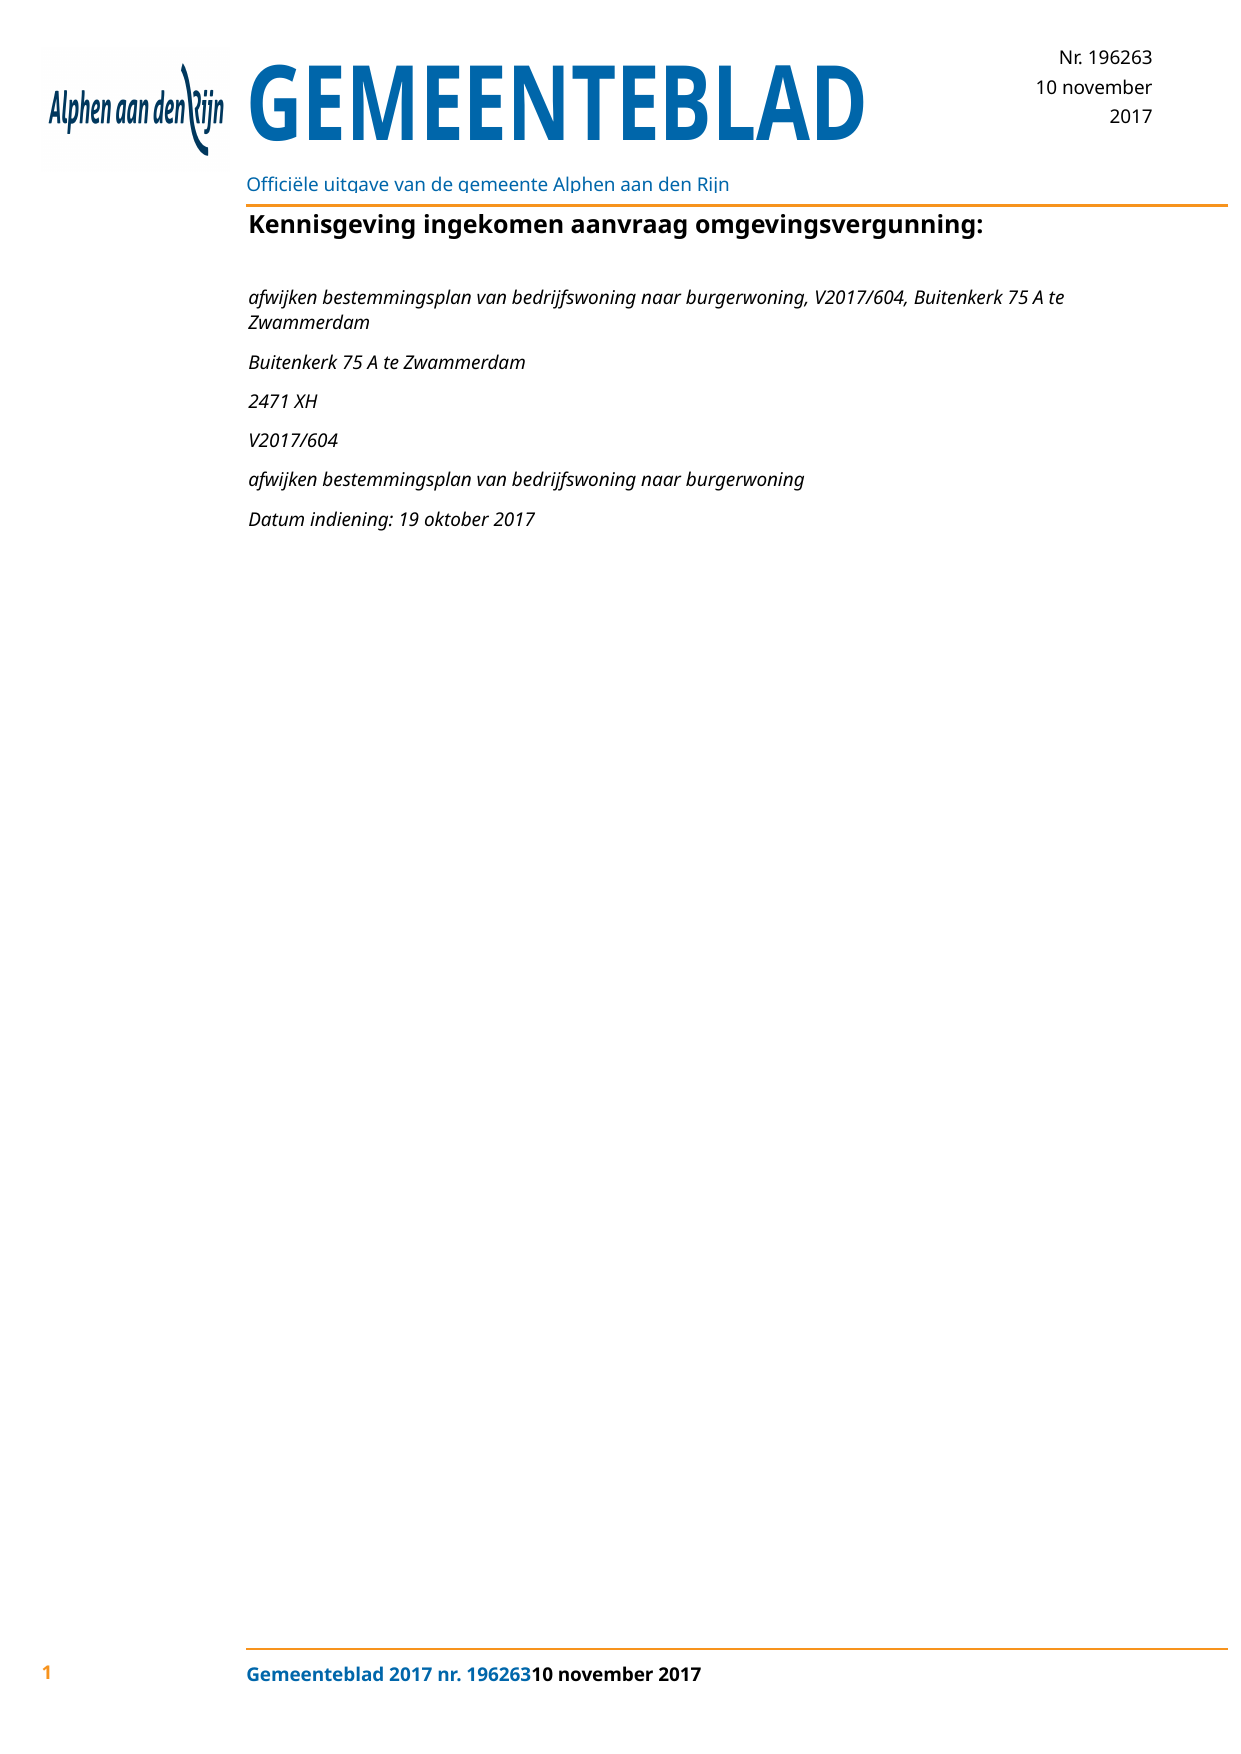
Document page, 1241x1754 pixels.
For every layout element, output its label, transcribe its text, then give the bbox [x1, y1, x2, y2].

text V2017/604 [248, 427, 1152, 453]
text afwijken bestemmingsplan van bedrijfswoning naar burgerwoning, V2017/604, Buitenkerk 75 A te Zwammerdam [248, 284, 1152, 335]
text Buitenkerk 75 A te Zwammerdam [248, 349, 1152, 374]
text Datum indiening: 19 oktober 2017 [248, 506, 1152, 532]
text afwijken bestemmingsplan van bedrijfswoning naar burgerwoning [248, 467, 1152, 492]
text Kennisgeving ingekomen aanvraag omgevingsvergunning: [248, 207, 1152, 241]
text 2471 XH [248, 388, 1152, 414]
picture [41, 47, 231, 172]
